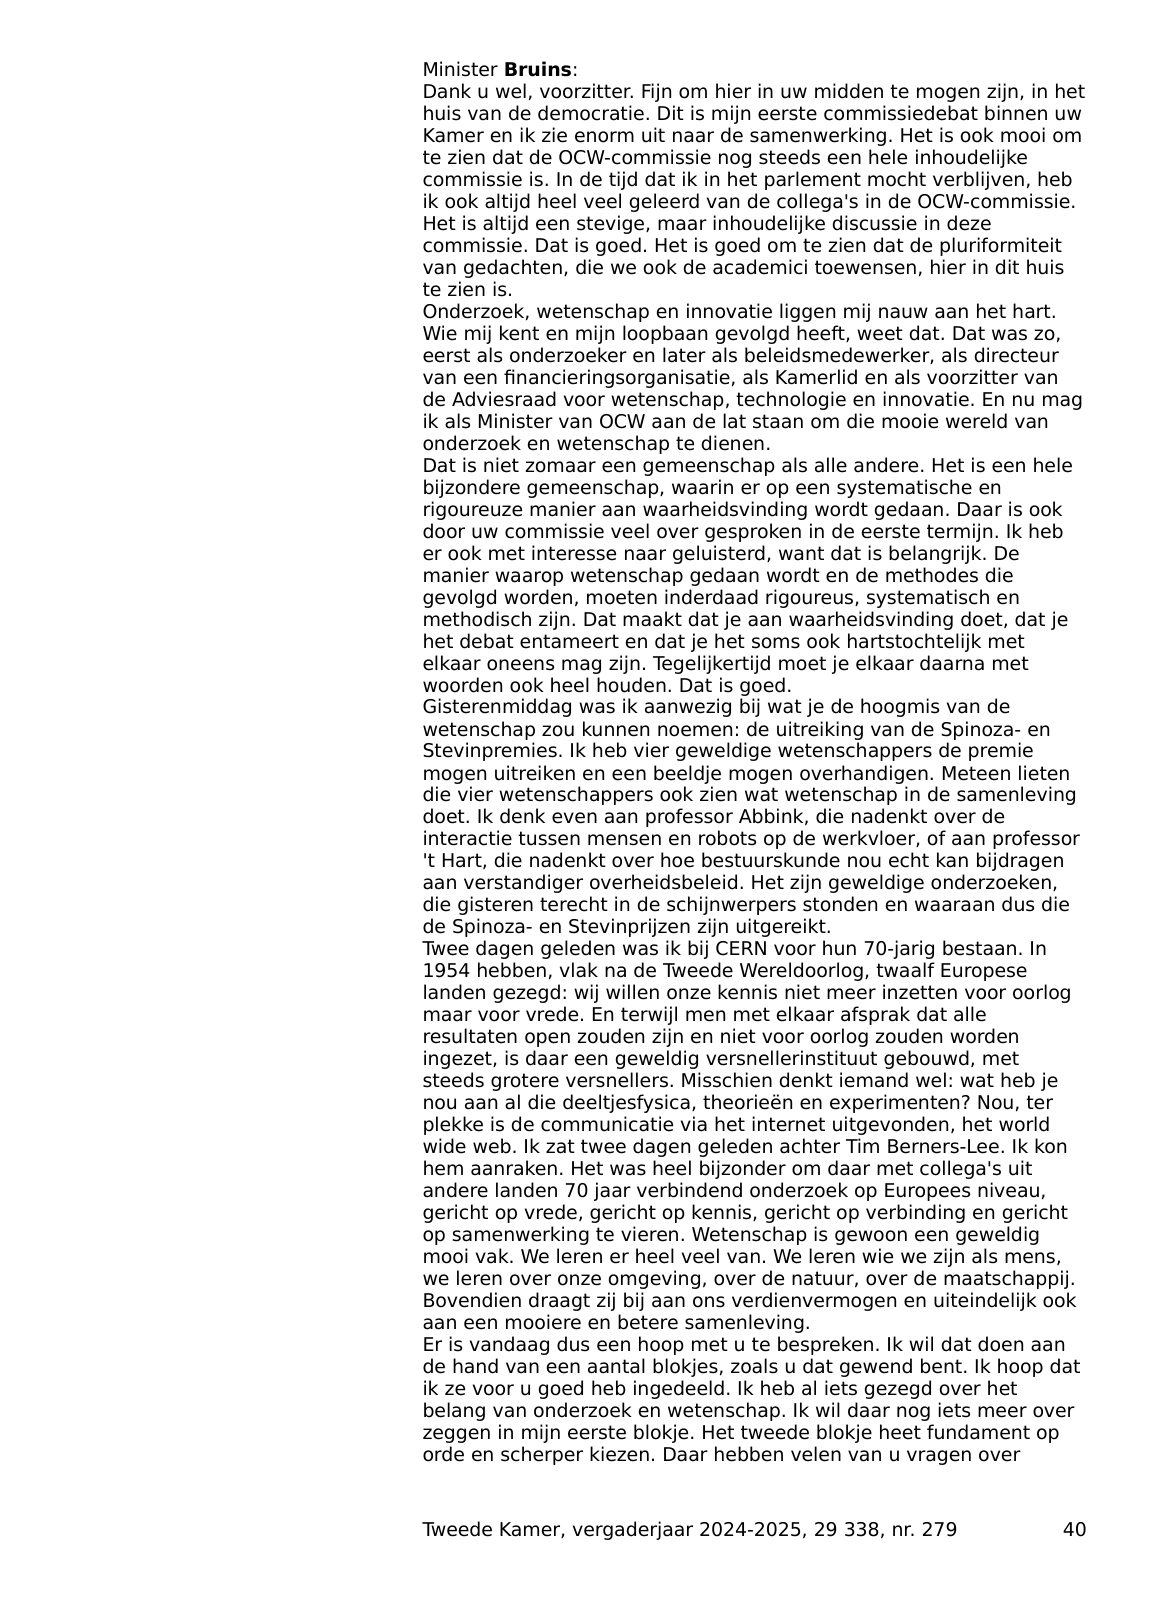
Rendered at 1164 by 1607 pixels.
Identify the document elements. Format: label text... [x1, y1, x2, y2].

text Gisterenmiddag was ik aanwezig bij wat je de hoogmis van de wetenschap zou kunnen noemen: de uitreiking van de Spinoza- en Stevinpremies. Ik heb vier geweldige wetenschappers de premie mogen uitreiken en een beeldje mogen overhandigen. Meteen lieten die vier wetenschappers ook zien wat wetenschap in de samenleving doet. Ik denk even aan professor Abbink, die nadenkt over de interactie tussen mensen en robots op de werkvloer, of aan professor 't Hart, die nadenkt over hoe bestuurskunde nou echt kan bijdragen aan verstandiger overheidsbeleid. Het zijn geweldige onderzoeken, die gisteren terecht in de schijnwerpers stonden en waaraan dus die de Spinoza- en Stevinprijzen zijn uitgereikt. [422, 696, 1087, 938]
text Dat is niet zomaar een gemeenschap als alle andere. Het is een hele bijzondere gemeenschap, waarin er op een systematische en rigoureuze manier aan waarheidsvinding wordt gedaan. Daar is ook door uw commissie veel over gesproken in de eerste termijn. Ik heb er ook met interesse naar geluisterd, want dat is belangrijk. De manier waarop wetenschap gedaan wordt en de methodes die gevolgd worden, moeten inderdaad rigoureus, systematisch en methodisch zijn. Dat maakt dat je aan waarheidsvinding doet, dat je het debat entameert en dat je het soms ook hartstochtelijk met elkaar oneens mag zijn. Tegelijkertijd moet je elkaar daarna met woorden ook heel houden. Dat is goed. [422, 455, 1087, 696]
text Minister Bruins: [422, 59, 1087, 81]
text Dank u wel, voorzitter. Fijn om hier in uw midden te mogen zijn, in het huis van de democratie. Dit is mijn eerste commissiedebat binnen uw Kamer en ik zie enorm uit naar de samenwerking. Het is ook mooi om te zien dat de OCW-commissie nog steeds een hele inhoudelijke commissie is. In de tijd dat ik in het parlement mocht verblijven, heb ik ook altijd heel veel geleerd van de collega's in de OCW-commissie. Het is altijd een stevige, maar inhoudelijke discussie in deze commissie. Dat is goed. Het is goed om te zien dat de pluriformiteit van gedachten, die we ook de academici toewensen, hier in dit huis te zien is. [422, 81, 1087, 301]
text Er is vandaag dus een hoop met u te bespreken. Ik wil dat doen aan de hand van een aantal blokjes, zoals u dat gewend bent. Ik hoop dat ik ze voor u goed heb ingedeeld. Ik heb al iets gezegd over het belang van onderzoek en wetenschap. Ik wil daar nog iets meer over zeggen in mijn eerste blokje. Het tweede blokje heet fundament op orde en scherper kiezen. Daar hebben velen van u vragen over [422, 1334, 1087, 1466]
text Onderzoek, wetenschap en innovatie liggen mij nauw aan het hart. Wie mij kent en mijn loopbaan gevolgd heeft, weet dat. Dat was zo, eerst als onderzoeker en later als beleidsmedewerker, als directeur van een financieringsorganisatie, als Kamerlid en als voorzitter van de Adviesraad voor wetenschap, technologie en innovatie. En nu mag ik als Minister van OCW aan de lat staan om die mooie wereld van onderzoek en wetenschap te dienen. [422, 301, 1087, 455]
text Twee dagen geleden was ik bij CERN voor hun 70-jarig bestaan. In 1954 hebben, vlak na de Tweede Wereldoorlog, twaalf Europese landen gezegd: wij willen onze kennis niet meer inzetten voor oorlog maar voor vrede. En terwijl men met elkaar afsprak dat alle resultaten open zouden zijn en niet voor oorlog zouden worden ingezet, is daar een geweldig versnellerinstituut gebouwd, met steeds grotere versnellers. Misschien denkt iemand wel: wat heb je nou aan al die deeltjesfysica, theorieën en experimenten? Nou, ter plekke is de communicatie via het internet uitgevonden, het world wide web. Ik zat twee dagen geleden achter Tim Berners-Lee. Ik kon hem aanraken. Het was heel bijzonder om daar met collega's uit andere landen 70 jaar verbindend onderzoek op Europees niveau, gericht op vrede, gericht op kennis, gericht op verbinding en gericht op samenwerking te vieren. Wetenschap is gewoon een geweldig mooi vak. We leren er heel veel van. We leren wie we zijn als mens, we leren over onze omgeving, over de natuur, over de maatschappij. Bovendien draagt zij bij aan ons verdienvermogen en uiteindelijk ook aan een mooiere en betere samenleving. [422, 938, 1087, 1334]
